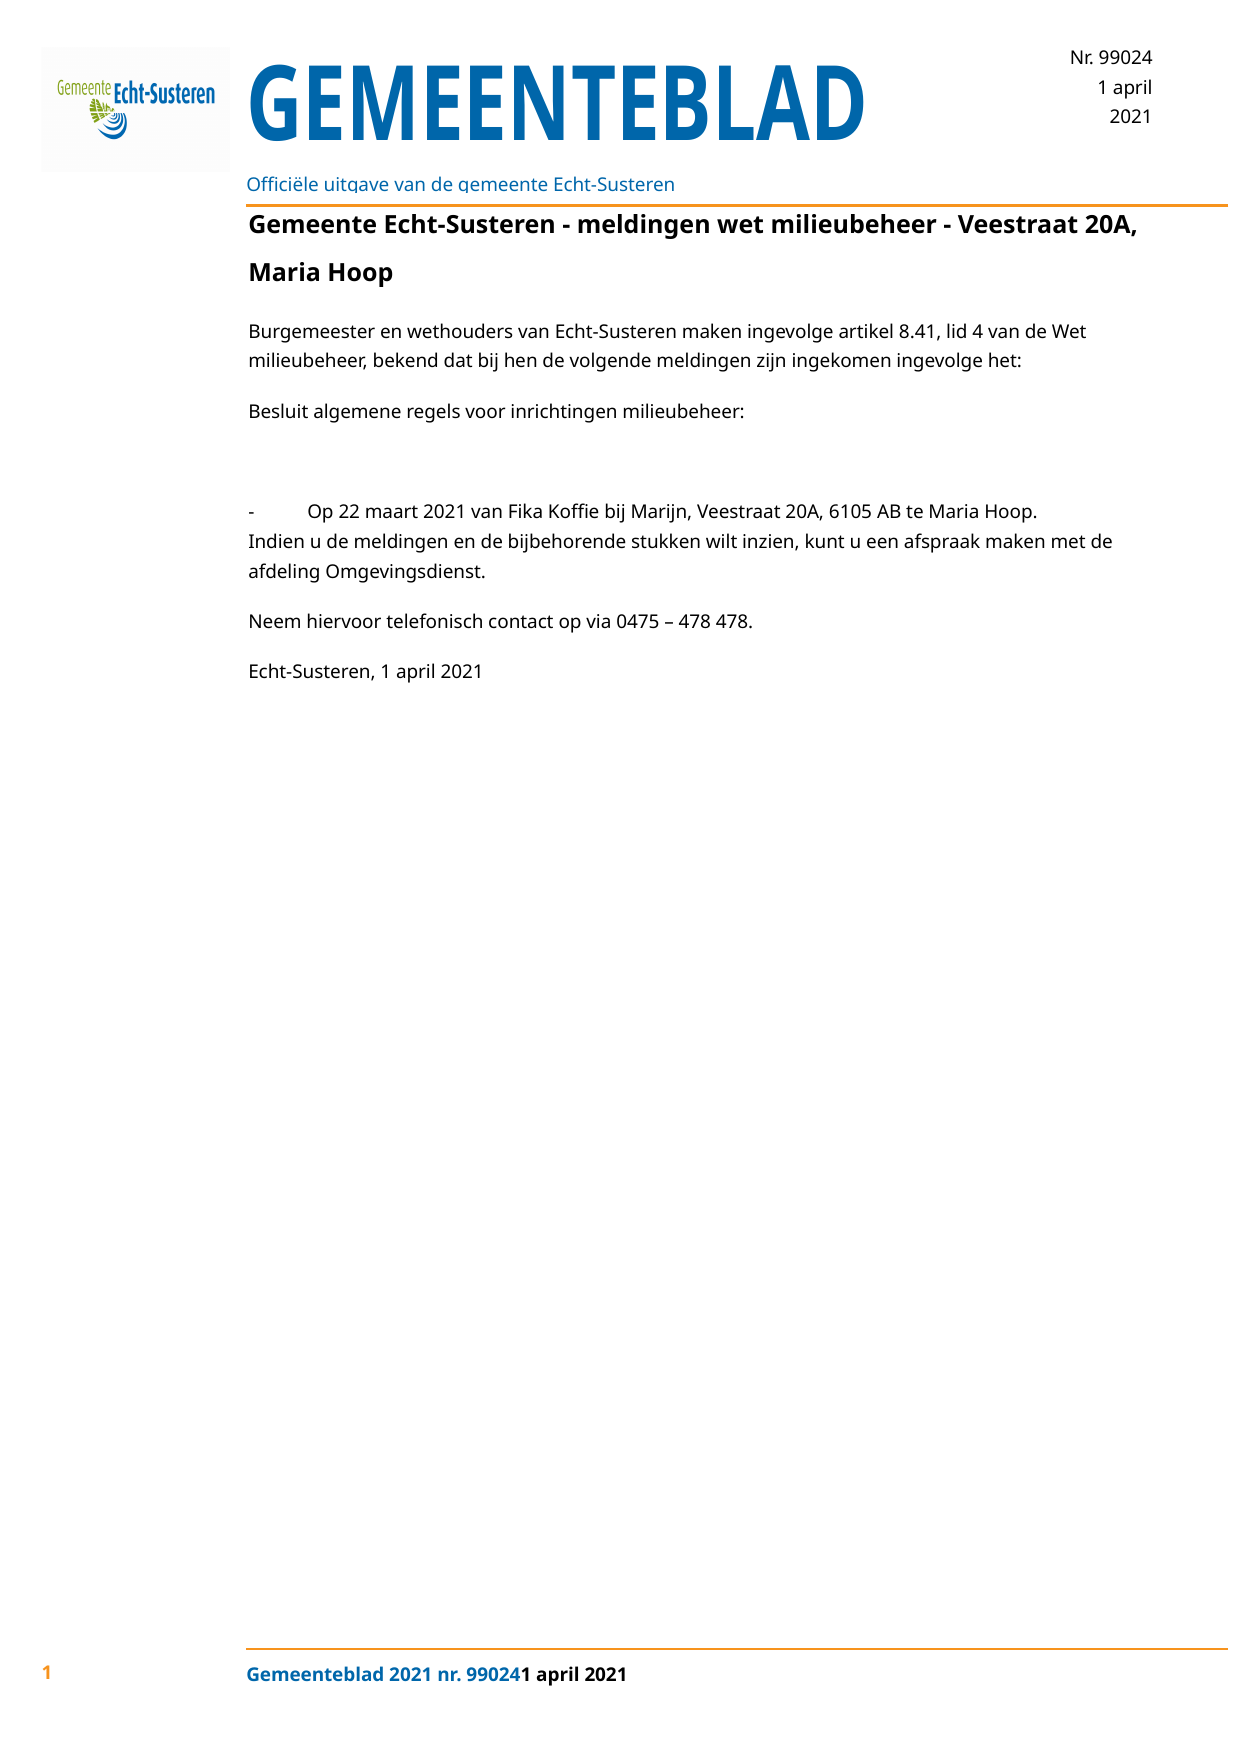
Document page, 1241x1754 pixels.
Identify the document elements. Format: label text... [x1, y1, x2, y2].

text Echt-Susteren, 1 april 2021 [248, 659, 1152, 684]
text Neem hiervoor telefonisch contact op via 0475 – 478 478. [248, 608, 1152, 634]
text Indien u de meldingen en de bijbehorende stukken wilt inzien, kunt u een afspraak maken met de afdeling Omgevingsdienst. [248, 528, 1152, 584]
picture [41, 47, 231, 172]
text Gemeente Echt-Susteren - meldingen wet milieubeheer - Veestraat 20A, Maria Hoop [248, 207, 1152, 288]
text Besluit algemene regels voor inrichtingen milieubeheer: [248, 398, 1152, 424]
list Op 22 maart 2021 van Fika Koffie bij Marijn, Veestraat 20A, 6105 AB te Maria Hoop. [248, 499, 1152, 524]
text Burgemeester en wethouders van Echt-Susteren maken ingevolge artikel 8.41, lid 4 van de Wet milieubeheer, bekend dat bij hen de volgende meldingen zijn ingekomen ingevolge het: [248, 318, 1152, 373]
